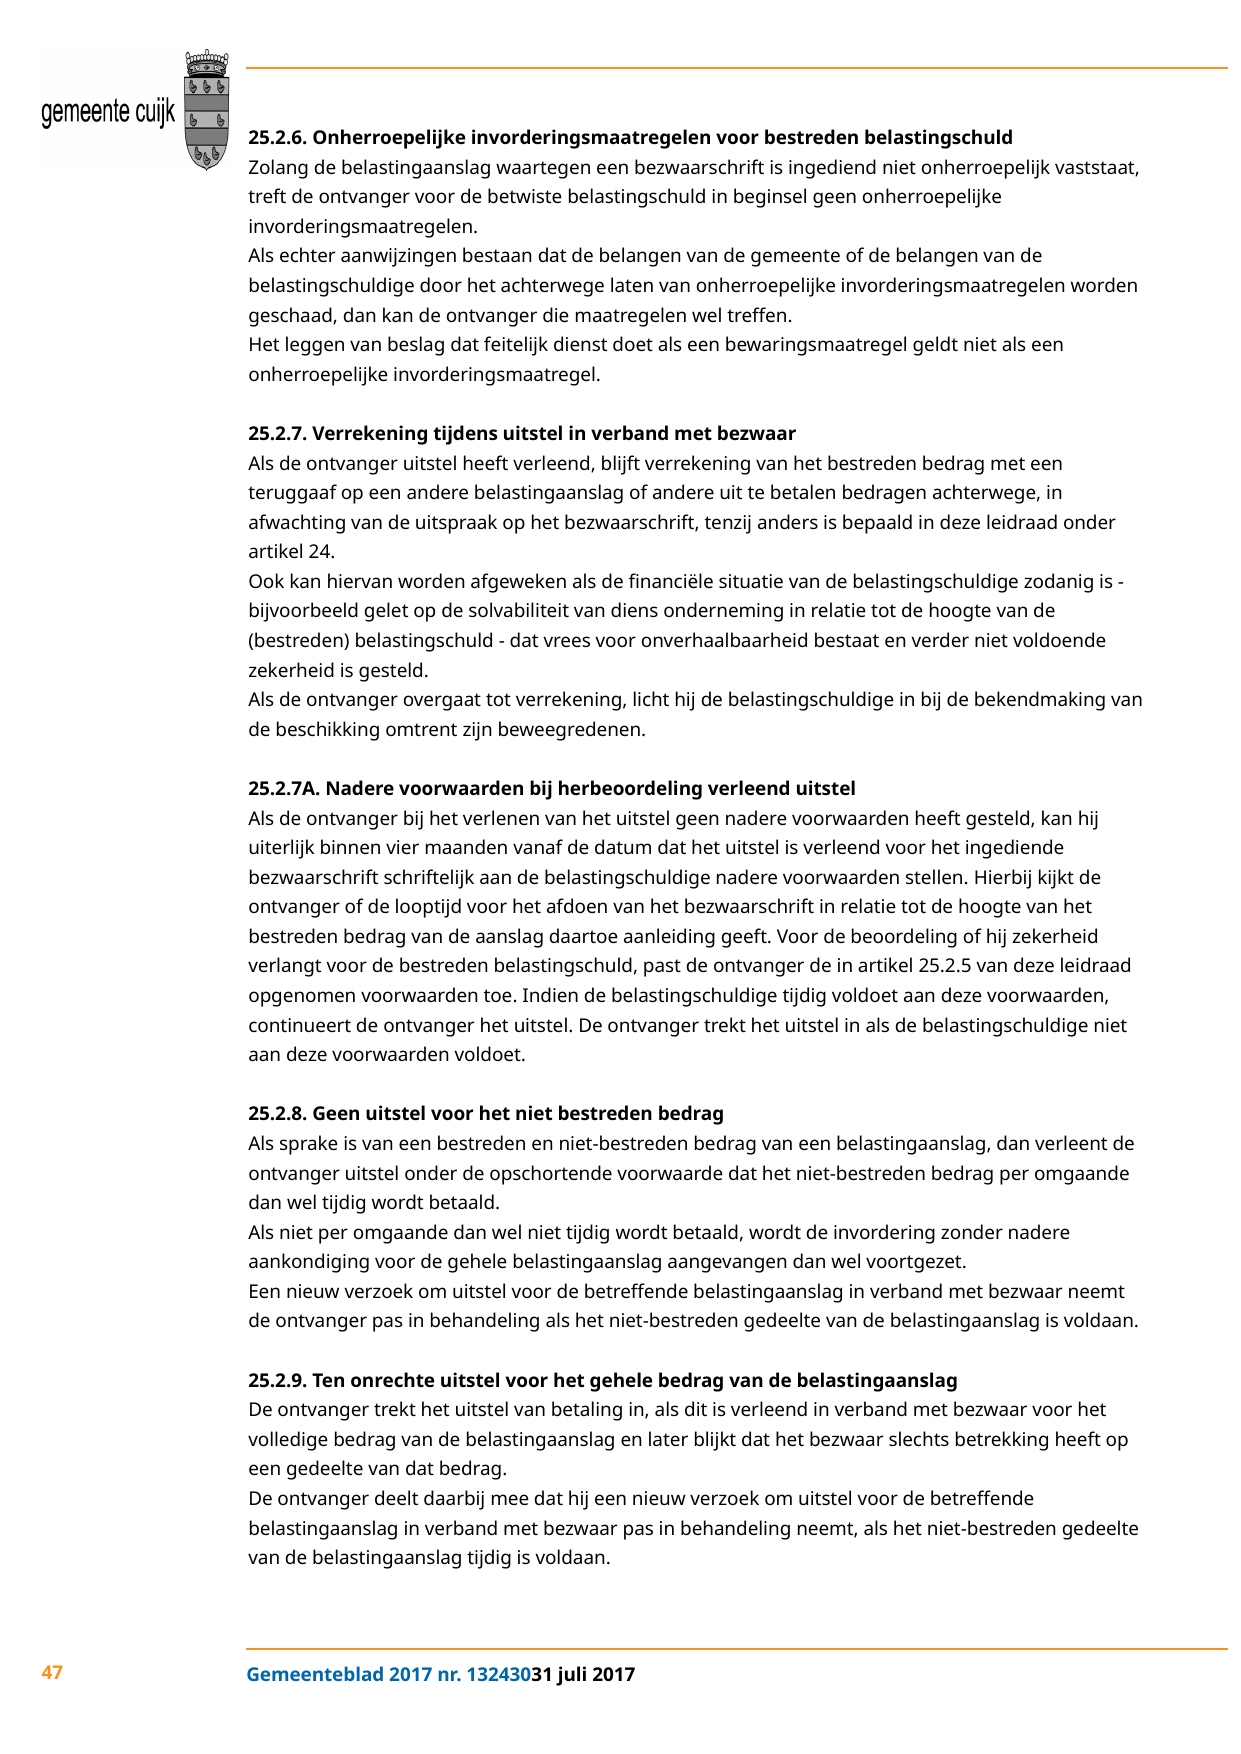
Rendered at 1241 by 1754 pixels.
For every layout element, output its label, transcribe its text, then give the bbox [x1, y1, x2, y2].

text Ook kan hiervan worden afgeweken als de financiële situatie van de belastingschuldige zodanig is - bijvoorbeeld gelet op de solvabiliteit van diens onderneming in relatie tot de hoogte van de (bestreden) belastingschuld - dat vrees voor onverhaalbaarheid bestaat en verder niet voldoende zekerheid is gesteld. [248, 568, 1152, 683]
text Het leggen van beslag dat feitelijk dienst doet als een bewaringsmaatregel geldt niet als een onherroepelijke invorderingsmaatregel. [248, 331, 1152, 387]
text 25.2.6. Onherroepelijke invorderingsmaatregelen voor bestreden belastingschuld [248, 124, 1152, 150]
text 25.2.7. Verrekening tijdens uitstel in verband met bezwaar [248, 420, 1152, 446]
picture [41, 47, 231, 172]
text 25.2.9. Ten onrechte uitstel voor het gehele bedrag van de belastingaanslag [248, 1367, 1152, 1393]
text Als niet per omgaande dan wel niet tijdig wordt betaald, wordt de invordering zonder nadere aankondiging voor de gehele belastingaanslag aangevangen dan wel voortgezet. [248, 1219, 1152, 1274]
text De ontvanger deelt daarbij mee dat hij een nieuw verzoek om uitstel voor de betreffende belastingaanslag in verband met bezwaar pas in behandeling neemt, als het niet-bestreden gedeelte van de belastingaanslag tijdig is voldaan. [248, 1485, 1152, 1570]
text Als sprake is van een bestreden en niet-bestreden bedrag van een belastingaanslag, dan verleent de ontvanger uitstel onder de opschortende voorwaarde dat het niet-bestreden bedrag per omgaande dan wel tijdig wordt betaald. [248, 1130, 1152, 1215]
text 25.2.8. Geen uitstel voor het niet bestreden bedrag [248, 1101, 1152, 1126]
text Als de ontvanger bij het verlenen van het uitstel geen nadere voorwaarden heeft gesteld, kan hij uiterlijk binnen vier maanden vanaf de datum dat het uitstel is verleend voor het ingediende bezwaarschrift schriftelijk aan de belastingschuldige nadere voorwaarden stellen. Hierbij kijkt de ontvanger of de looptijd voor het afdoen van het bezwaarschrift in relatie tot de hoogte van het bestreden bedrag van de aanslag daartoe aanleiding geeft. Voor de beoordeling of hij zekerheid verlangt voor de bestreden belastingschuld, past de ontvanger de in artikel 25.2.5 van deze leidraad opgenomen voorwaarden toe. Indien de belastingschuldige tijdig voldoet aan deze voorwaarden, continueert de ontvanger het uitstel. De ontvanger trekt het uitstel in als de belastingschuldige niet aan deze voorwaarden voldoet. [248, 805, 1152, 1067]
text De ontvanger trekt het uitstel van betaling in, als dit is verleend in verband met bezwaar voor het volledige bedrag van de belastingaanslag en later blijkt dat het bezwaar slechts betrekking heeft op een gedeelte van dat bedrag. [248, 1396, 1152, 1481]
text Als echter aanwijzingen bestaan dat de belangen van de gemeente of de belangen van de belastingschuldige door het achterwege laten van onherroepelijke invorderingsmaatregelen worden geschaad, dan kan de ontvanger die maatregelen wel treffen. [248, 243, 1152, 328]
text 25.2.7A. Nadere voorwaarden bij herbeoordeling verleend uitstel [248, 775, 1152, 801]
text Zolang de belastingaanslag waartegen een bezwaarschrift is ingediend niet onherroepelijk vaststaat, treft de ontvanger voor de betwiste belastingschuld in beginsel geen onherroepelijke invorderingsmaatregelen. [248, 154, 1152, 239]
text Als de ontvanger uitstel heeft verleend, blijft verrekening van het bestreden bedrag met een teruggaaf op een andere belastingaanslag of andere uit te betalen bedragen achterwege, in afwachting van de uitspraak op het bezwaarschrift, tenzij anders is bepaald in deze leidraad onder artikel 24. [248, 450, 1152, 564]
text Als de ontvanger overgaat tot verrekening, licht hij de belastingschuldige in bij de bekendmaking van de beschikking omtrent zijn beweegredenen. [248, 686, 1152, 742]
text Een nieuw verzoek om uitstel voor de betreffende belastingaanslag in verband met bezwaar neemt de ontvanger pas in behandeling als het niet-bestreden gedeelte van de belastingaanslag is voldaan. [248, 1278, 1152, 1333]
